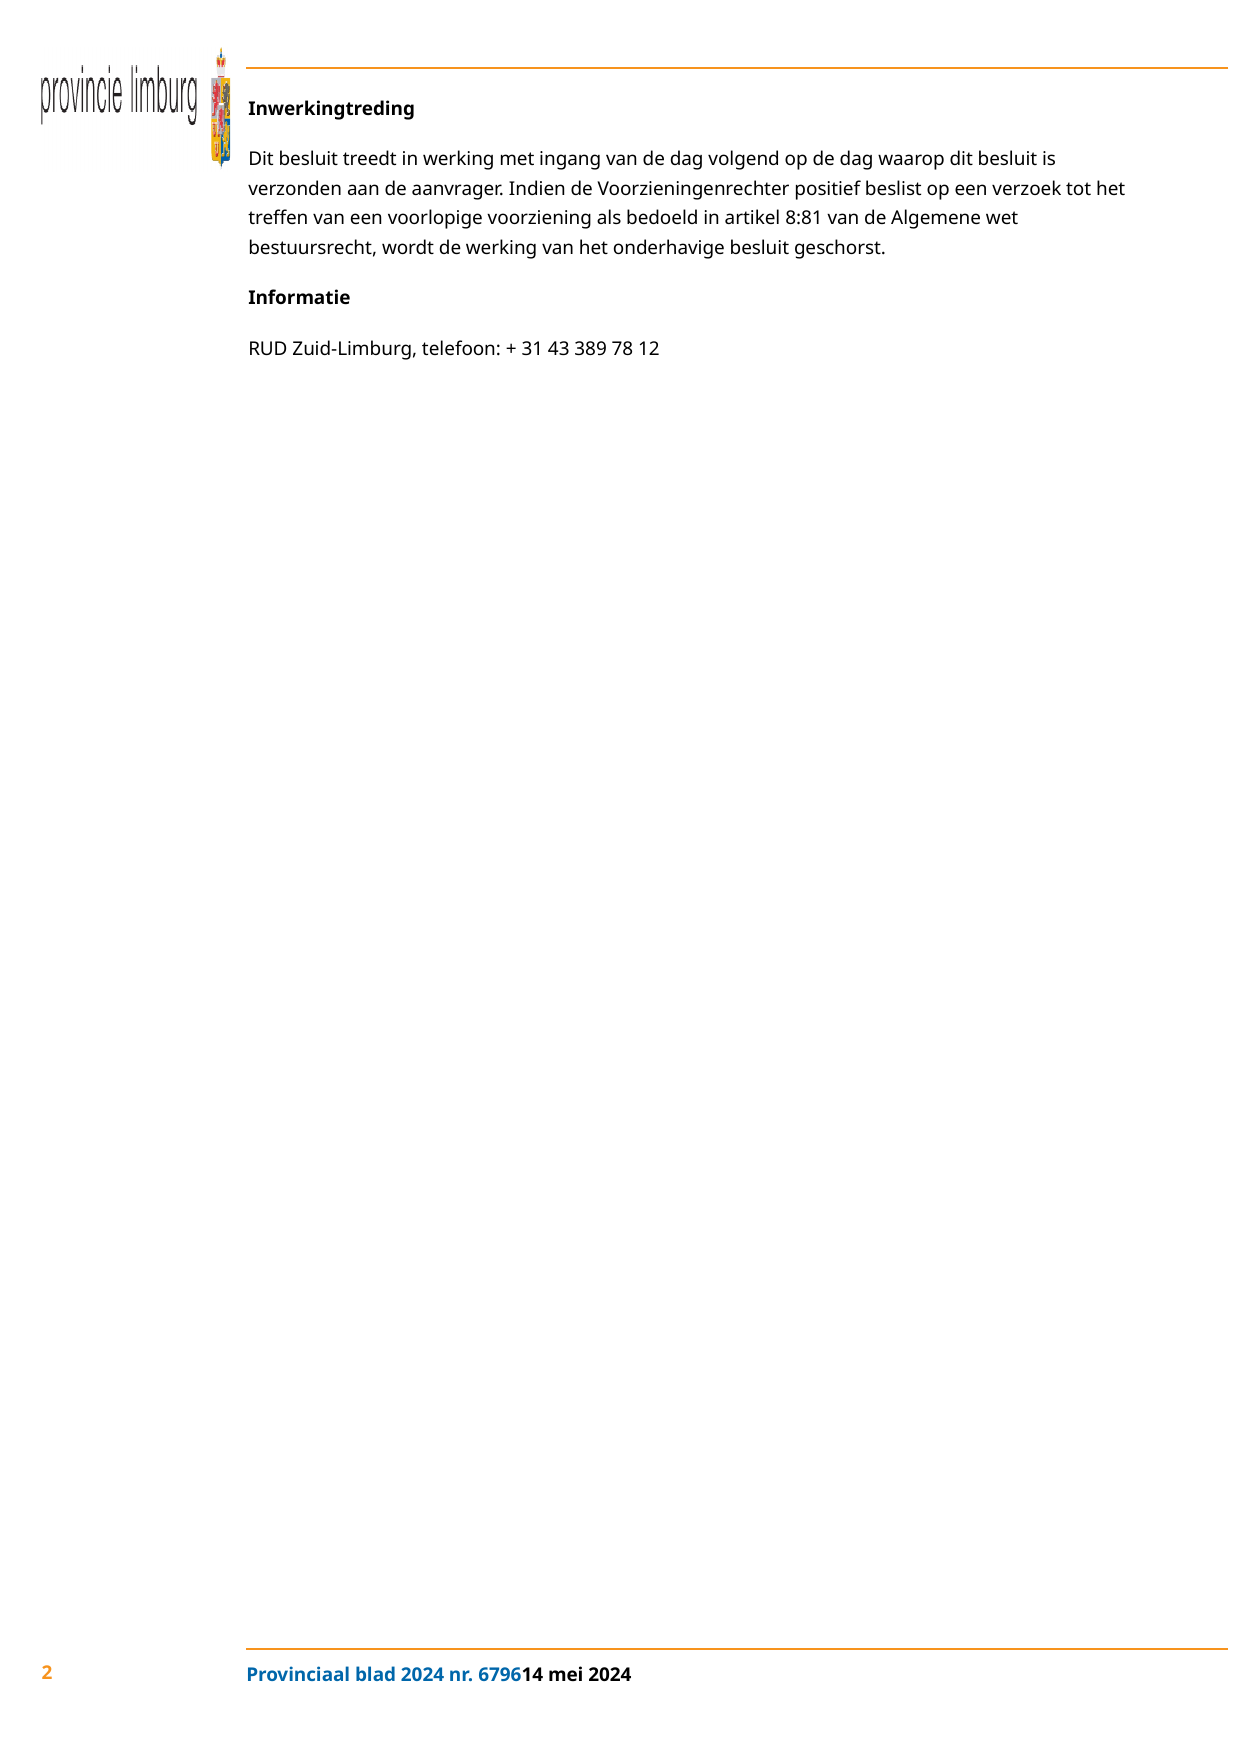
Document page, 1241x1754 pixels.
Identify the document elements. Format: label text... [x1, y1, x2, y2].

text Informatie [248, 284, 1152, 310]
text RUD Zuid-Limburg, telefoon: + 31 43 389 78 12 [248, 335, 1152, 361]
picture [41, 47, 231, 172]
text Inwerkingtreding [248, 95, 1152, 121]
text Dit besluit treedt in werking met ingang van de dag volgend op de dag waarop dit besluit is verzonden aan de aanvrager. Indien de Voorzieningenrechter positief beslist op een verzoek tot het treffen van een voorlopige voorziening als bedoeld in artikel 8:81 van de Algemene wet bestuursrecht, wordt de werking van het onderhavige besluit geschorst. [248, 145, 1152, 260]
